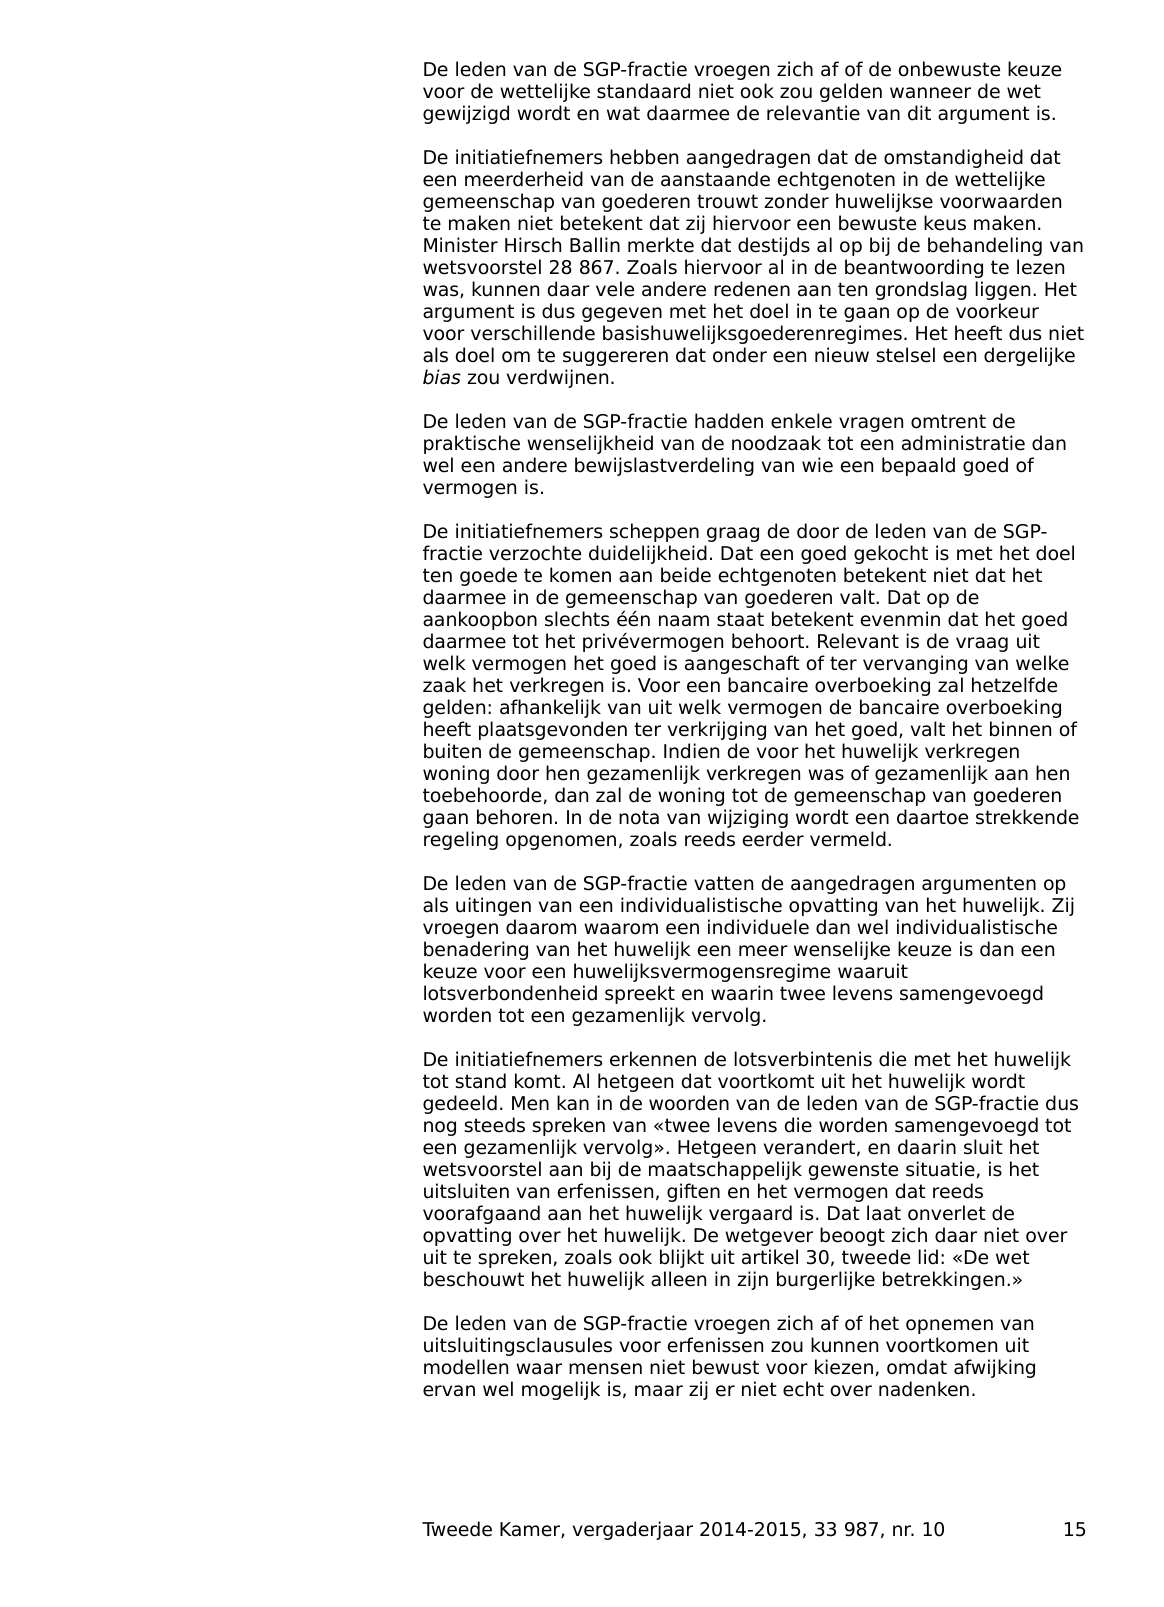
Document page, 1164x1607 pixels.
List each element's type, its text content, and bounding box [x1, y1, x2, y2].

text De leden van de SGP-fractie vroegen zich af of de onbewuste keuze voor de wettelijke standaard niet ook zou gelden wanneer de wet gewijzigd wordt en wat daarmee de relevantie van dit argument is. [422, 59, 1087, 125]
text De leden van de SGP-fractie vroegen zich af of het opnemen van uitsluitingsclausules voor erfenissen zou kunnen voortkomen uit modellen waar mensen niet bewust voor kiezen, omdat afwijking ervan wel mogelijk is, maar zij er niet echt over nadenken. [422, 1313, 1087, 1401]
text De initiatiefnemers scheppen graag de door de leden van de SGP-fractie verzochte duidelijkheid. Dat een goed gekocht is met het doel ten goede te komen aan beide echtgenoten betekent niet dat het daarmee in de gemeenschap van goederen valt. Dat op de aankoopbon slechts één naam staat betekent evenmin dat het goed daarmee tot het privévermogen behoort. Relevant is de vraag uit welk vermogen het goed is aangeschaft of ter vervanging van welke zaak het verkregen is. Voor een bancaire overboeking zal hetzelfde gelden: afhankelijk van uit welk vermogen de bancaire overboeking heeft plaatsgevonden ter verkrijging van het goed, valt het binnen of buiten de gemeenschap. Indien de voor het huwelijk verkregen woning door hen gezamenlijk verkregen was of gezamenlijk aan hen toebehoorde, dan zal de woning tot de gemeenschap van goederen gaan behoren. In de nota van wijziging wordt een daartoe strekkende regeling opgenomen, zoals reeds eerder vermeld. [422, 521, 1087, 851]
text De leden van de SGP-fractie hadden enkele vragen omtrent de praktische wenselijkheid van de noodzaak tot een administratie dan wel een andere bewijslastverdeling van wie een bepaald goed of vermogen is. [422, 411, 1087, 499]
text De initiatiefnemers erkennen de lotsverbintenis die met het huwelijk tot stand komt. Al hetgeen dat voortkomt uit het huwelijk wordt gedeeld. Men kan in de woorden van de leden van de SGP-fractie dus nog steeds spreken van «twee levens die worden samengevoegd tot een gezamenlijk vervolg». Hetgeen verandert, en daarin sluit het wetsvoorstel aan bij de maatschappelijk gewenste situatie, is het uitsluiten van erfenissen, giften en het vermogen dat reeds voorafgaand aan het huwelijk vergaard is. Dat laat onverlet de opvatting over het huwelijk. De wetgever beoogt zich daar niet over uit te spreken, zoals ook blijkt uit artikel 30, tweede lid: «De wet beschouwt het huwelijk alleen in zijn burgerlijke betrekkingen.» [422, 1049, 1087, 1291]
text De leden van de SGP-fractie vatten de aangedragen argumenten op als uitingen van een individualistische opvatting van het huwelijk. Zij vroegen daarom waarom een individuele dan wel individualistische benadering van het huwelijk een meer wenselijke keuze is dan een keuze voor een huwelijksvermogensregime waaruit lotsverbondenheid spreekt en waarin twee levens samengevoegd worden tot een gezamenlijk vervolg. [422, 873, 1087, 1027]
text De initiatiefnemers hebben aangedragen dat de omstandigheid dat een meerderheid van de aanstaande echtgenoten in de wettelijke gemeenschap van goederen trouwt zonder huwelijkse voorwaarden te maken niet betekent dat zij hiervoor een bewuste keus maken. Minister Hirsch Ballin merkte dat destijds al op bij de behandeling van wetsvoorstel 28 867. Zoals hiervoor al in de beantwoording te lezen was, kunnen daar vele andere redenen aan ten grondslag liggen. Het argument is dus gegeven met het doel in te gaan op de voorkeur voor verschillende basishuwelijksgoederenregimes. Het heeft dus niet als doel om te suggereren dat onder een nieuw stelsel een dergelijke bias zou verdwijnen. [422, 147, 1087, 389]
